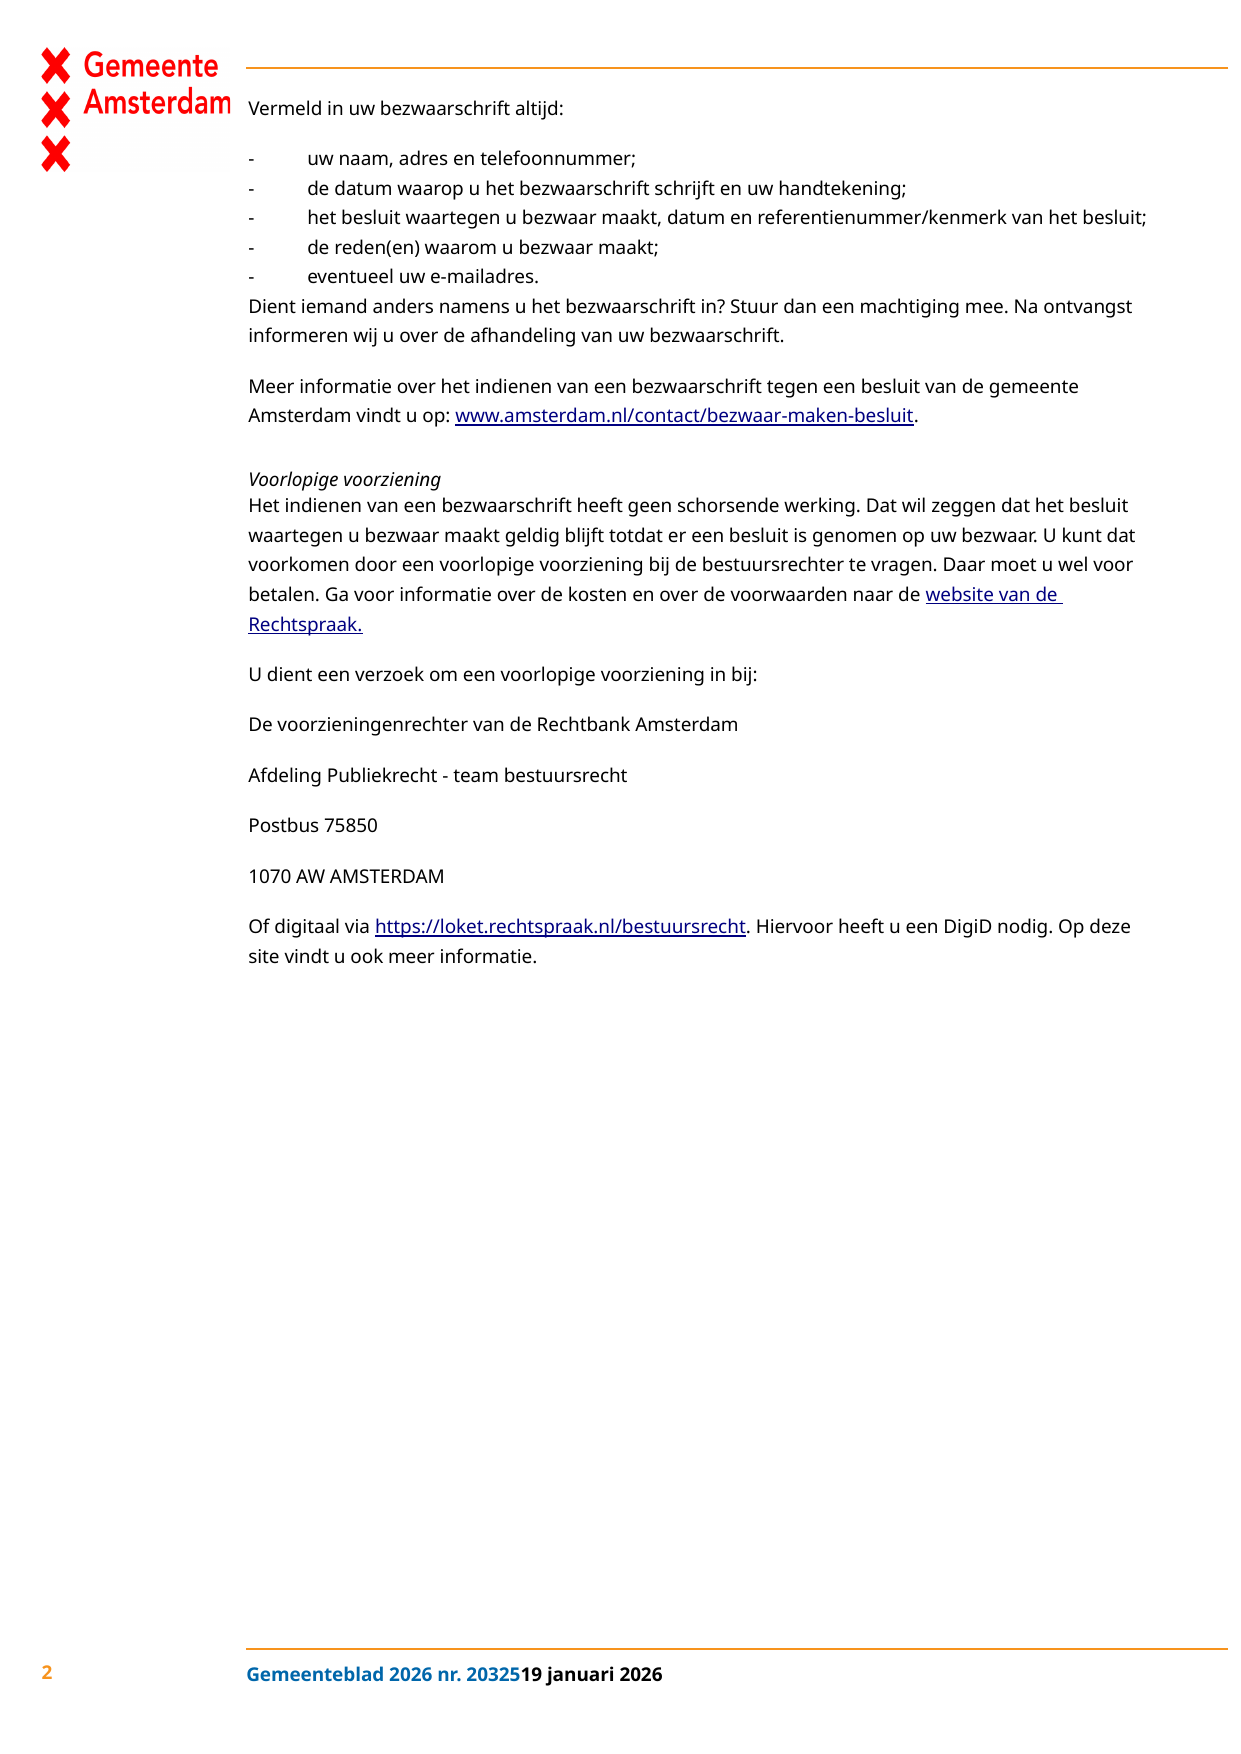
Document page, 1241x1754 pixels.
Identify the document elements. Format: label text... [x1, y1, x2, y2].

list de datum waarop u het bezwaarschrift schrijft en uw handtekening; [248, 175, 1152, 201]
text Postbus 75850 [248, 812, 1152, 838]
list het besluit waartegen u bezwaar maakt, datum en referentienummer/kenmerk van het besluit; [248, 204, 1152, 230]
text 1070 AW AMSTERDAM [248, 863, 1152, 888]
text Het indienen van een bezwaarschrift heeft geen schorsende werking. Dat wil zeggen dat het besluit waartegen u bezwaar maakt geldig blijft totdat er een besluit is genomen op uw bezwaar. U kunt dat voorkomen door een voorlopige voorziening bij de bestuursrechter te vragen. Daar moet u wel voor betalen. Ga voor informatie over de kosten en over de voorwaarden naar de website van de Rechtspraak. [248, 492, 1152, 636]
text Dient iemand anders namens u het bezwaarschrift in? Stuur dan een machtiging mee. Na ontvangst informeren wij u over de afhandeling van uw bezwaarschrift. [248, 293, 1152, 348]
text Of digitaal via https://loket.rechtspraak.nl/bestuursrecht. Hiervoor heeft u een DigiD nodig. Op deze site vindt u ook meer informatie. [248, 913, 1152, 968]
picture [41, 47, 231, 172]
text Meer informatie over het indienen van een bezwaarschrift tegen een besluit van de gemeente Amsterdam vindt u op: www.amsterdam.nl/contact/bezwaar-maken-besluit. [248, 373, 1152, 428]
text De voorzieningenrechter van de Rechtbank Amsterdam [248, 712, 1152, 737]
list uw naam, adres en telefoonnummer; [248, 145, 1152, 171]
list eventueel uw e-mailadres. [248, 263, 1152, 289]
text Voorlopige voorziening [248, 467, 1152, 492]
list de reden(en) waarom u bezwaar maakt; [248, 234, 1152, 260]
text U dient een verzoek om een voorlopige voorziening in bij: [248, 661, 1152, 687]
text Afdeling Publiekrecht - team bestuursrecht [248, 762, 1152, 788]
text Vermeld in uw bezwaarschrift altijd: [248, 95, 1152, 121]
